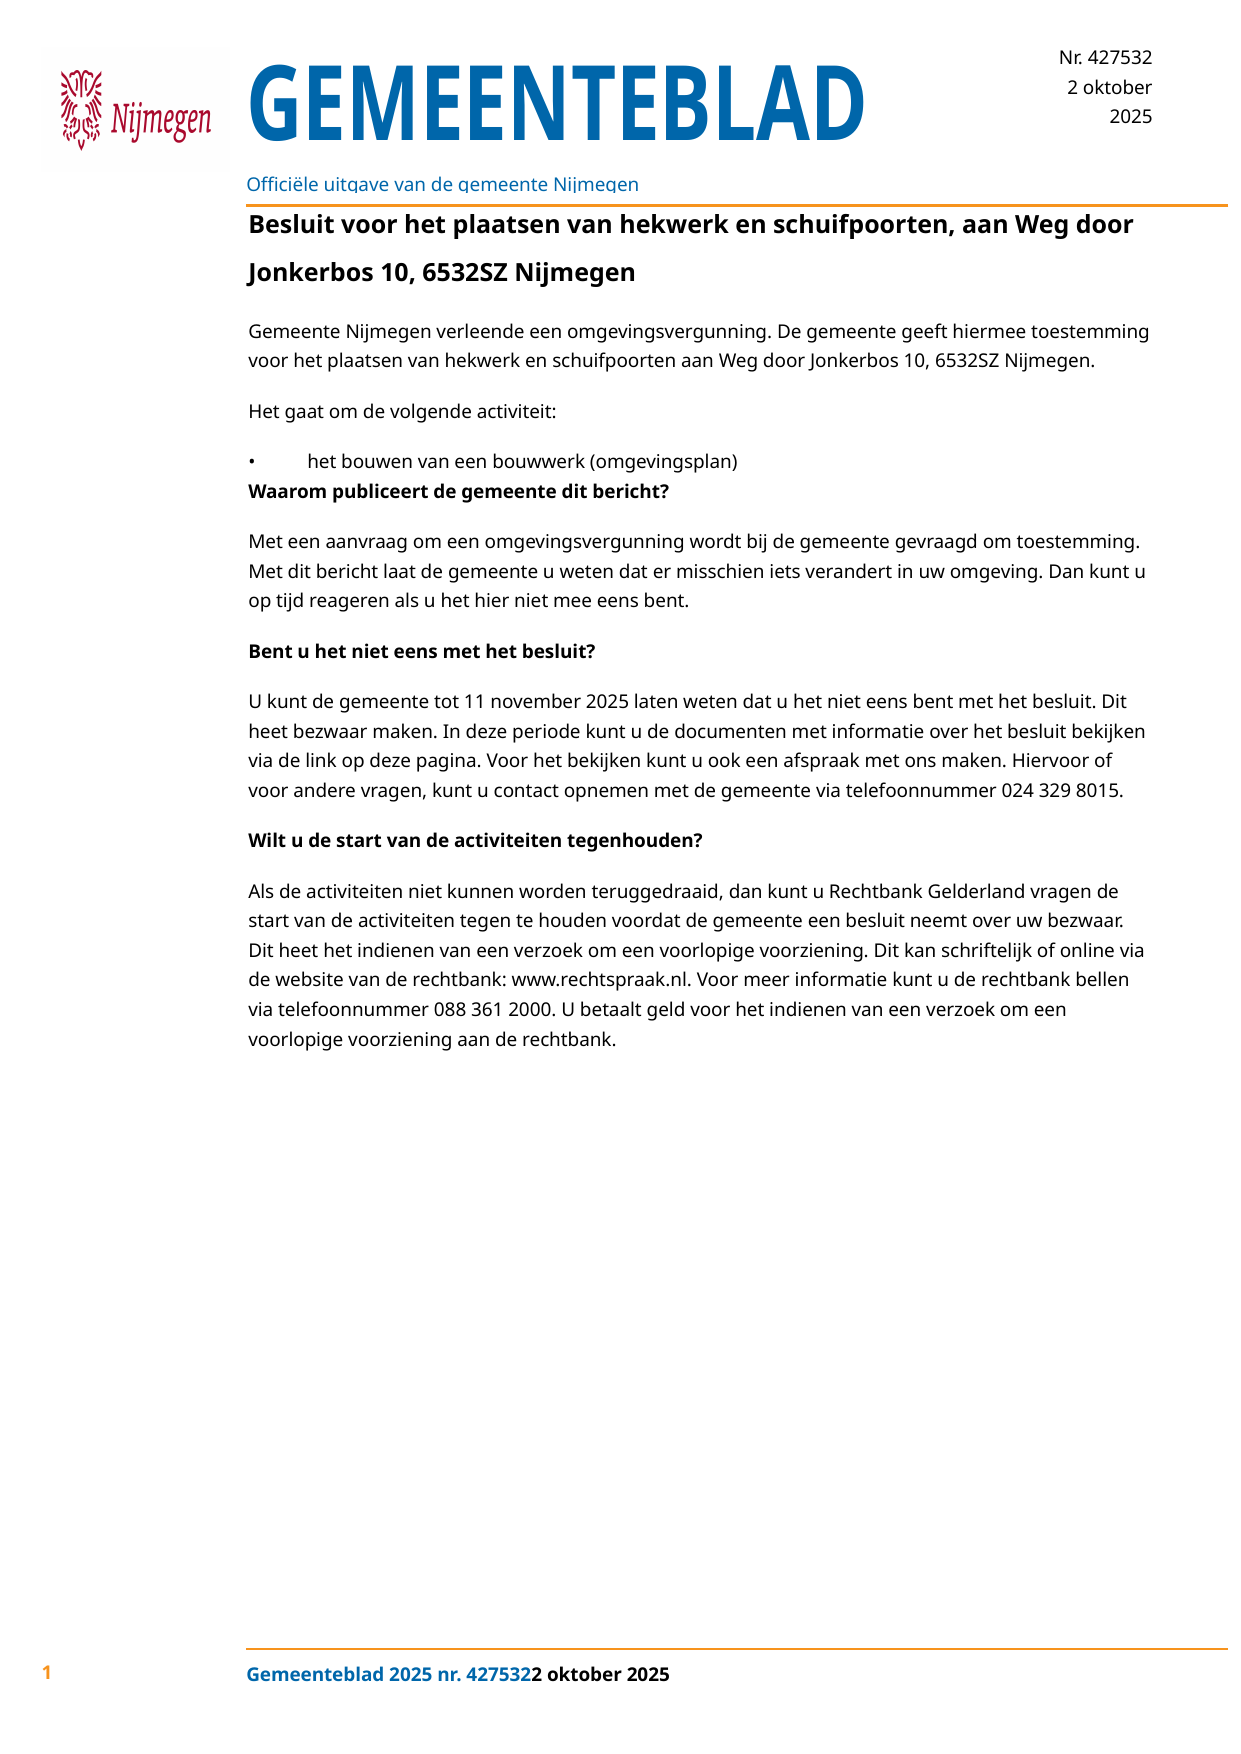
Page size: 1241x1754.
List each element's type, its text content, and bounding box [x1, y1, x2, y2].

text U kunt de gemeente tot 11 november 2025 laten weten dat u het niet eens bent met het besluit. Dit heet bezwaar maken. In deze periode kunt u de documenten met informatie over het besluit bekijken via de link op deze pagina. Voor het bekijken kunt u ook een afspraak met ons maken. Hiervoor of voor andere vragen, kunt u contact opnemen met de gemeente via telefoonnummer 024 329 8015. [248, 688, 1152, 803]
list het bouwen van een bouwwerk (omgevingsplan) [248, 448, 1152, 474]
text Bent u het niet eens met het besluit? [248, 638, 1152, 664]
text Waarom publiceert de gemeente dit bericht? [248, 478, 1152, 504]
text Het gaat om de volgende activiteit: [248, 398, 1152, 424]
text Besluit voor het plaatsen van hekwerk en schuifpoorten, aan Weg door Jonkerbos 10, 6532SZ Nijmegen [248, 207, 1152, 288]
text Met een aanvraag om een omgevingsvergunning wordt bij de gemeente gevraagd om toestemming. Met dit bericht laat de gemeente u weten dat er misschien iets verandert in uw omgeving. Dan kunt u op tijd reageren als u het hier niet mee eens bent. [248, 528, 1152, 613]
picture [41, 47, 231, 172]
text Gemeente Nijmegen verleende een omgevingsvergunning. De gemeente geeft hiermee toestemming voor het plaatsen van hekwerk en schuifpoorten aan Weg door Jonkerbos 10, 6532SZ Nijmegen. [248, 318, 1152, 373]
text Wilt u de start van de activiteiten tegenhouden? [248, 827, 1152, 853]
text Als de activiteiten niet kunnen worden teruggedraaid, dan kunt u Rechtbank Gelderland vragen de start van de activiteiten tegen te houden voordat de gemeente een besluit neemt over uw bezwaar. Dit heet het indienen van een verzoek om een voorlopige voorziening. Dit kan schriftelijk of online via de website van de rechtbank: www.rechtspraak.nl. Voor meer informatie kunt u de rechtbank bellen via telefoonnummer 088 361 2000. U betaalt geld voor het indienen van een verzoek om een voorlopige voorziening aan de rechtbank. [248, 878, 1152, 1052]
